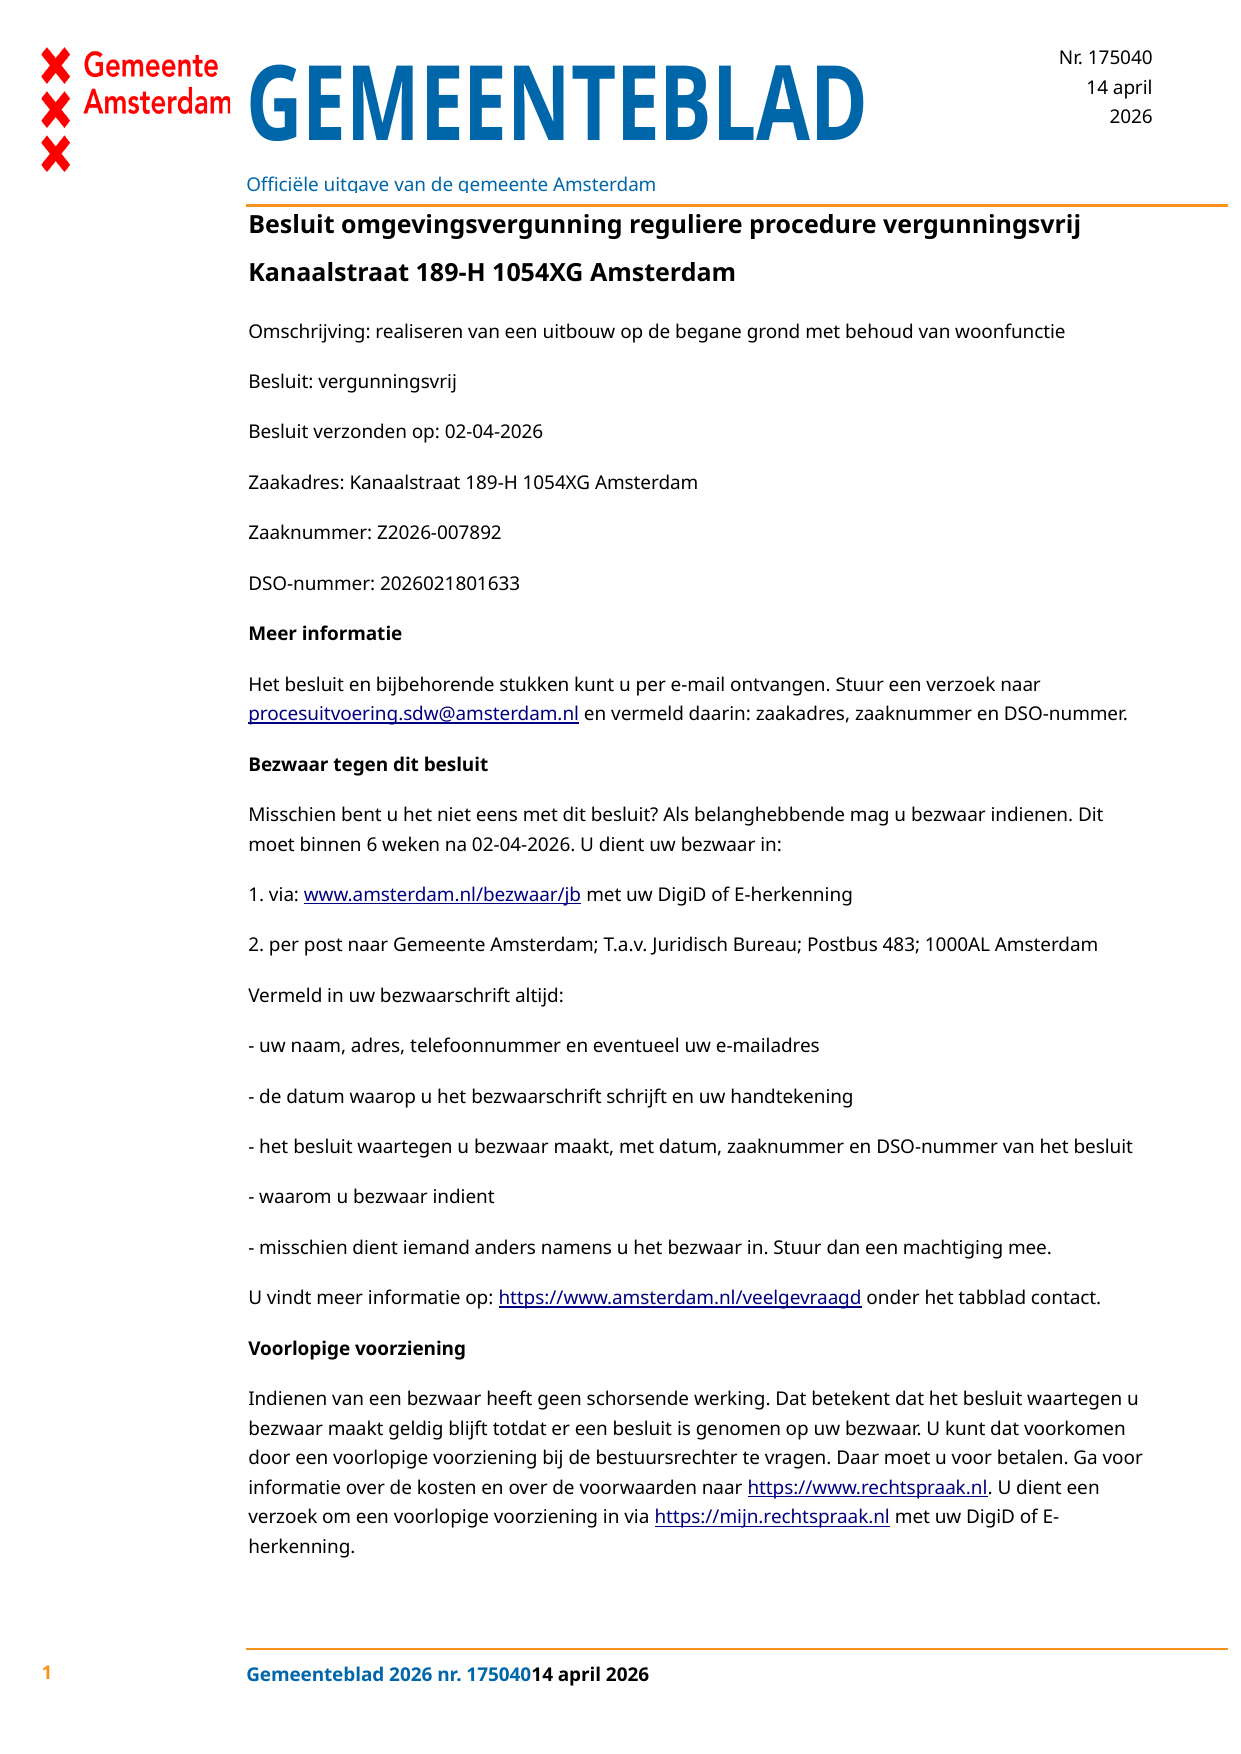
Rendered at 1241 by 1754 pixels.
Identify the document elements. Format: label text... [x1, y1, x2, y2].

text 1. via: www.amsterdam.nl/bezwaar/jb met uw DigiD of E-herkenning [248, 881, 1152, 907]
text - de datum waarop u het bezwaarschrift schrijft en uw handtekening [248, 1083, 1152, 1109]
text Misschien bent u het niet eens met dit besluit? Als belanghebbende mag u bezwaar indienen. Dit moet binnen 6 weken na 02-04-2026. U dient uw bezwaar in: [248, 801, 1152, 857]
text U vindt meer informatie op: https://www.amsterdam.nl/veelgevraagd onder het tabblad contact. [248, 1284, 1152, 1310]
text Besluit: vergunningsvrij [248, 368, 1152, 394]
text - misschien dient iemand anders namens u het bezwaar in. Stuur dan een machtiging mee. [248, 1234, 1152, 1260]
text Besluit omgevingsvergunning reguliere procedure vergunningsvrij Kanaalstraat 189-H 1054XG Amsterdam [248, 207, 1152, 288]
text Vermeld in uw bezwaarschrift altijd: [248, 982, 1152, 1008]
text Zaakadres: Kanaalstraat 189-H 1054XG Amsterdam [248, 469, 1152, 495]
text - uw naam, adres, telefoonnummer en eventueel uw e-mailadres [248, 1032, 1152, 1058]
text - het besluit waartegen u bezwaar maakt, met datum, zaaknummer en DSO-nummer van het besluit [248, 1133, 1152, 1159]
text Bezwaar tegen dit besluit [248, 751, 1152, 777]
text DSO-nummer: 2026021801633 [248, 570, 1152, 596]
text - waarom u bezwaar indient [248, 1184, 1152, 1209]
text Indienen van een bezwaar heeft geen schorsende werking. Dat betekent dat het besluit waartegen u bezwaar maakt geldig blijft totdat er een besluit is genomen op uw bezwaar. U kunt dat voorkomen door een voorlopige voorziening bij de bestuursrechter te vragen. Daar moet u voor betalen. Ga voor informatie over de kosten en over de voorwaarden naar https://www.rechtspraak.nl. U dient een verzoek om een voorlopige voorziening in via https://mijn.rechtspraak.nl met uw DigiD of E-herkenning. [248, 1385, 1152, 1559]
text Omschrijving: realiseren van een uitbouw op de begane grond met behoud van woonfunctie [248, 318, 1152, 344]
text Voorlopige voorziening [248, 1335, 1152, 1361]
text Zaaknummer: Z2026-007892 [248, 519, 1152, 545]
text Het besluit en bijbehorende stukken kunt u per e-mail ontvangen. Stuur een verzoek naar procesuitvoering.sdw@amsterdam.nl en vermeld daarin: zaakadres, zaaknummer en DSO-nummer. [248, 671, 1152, 726]
text 2. per post naar Gemeente Amsterdam; T.a.v. Juridisch Bureau; Postbus 483; 1000AL Amsterdam [248, 932, 1152, 957]
text Meer informatie [248, 620, 1152, 646]
picture [41, 47, 231, 172]
text Besluit verzonden op: 02-04-2026 [248, 419, 1152, 444]
